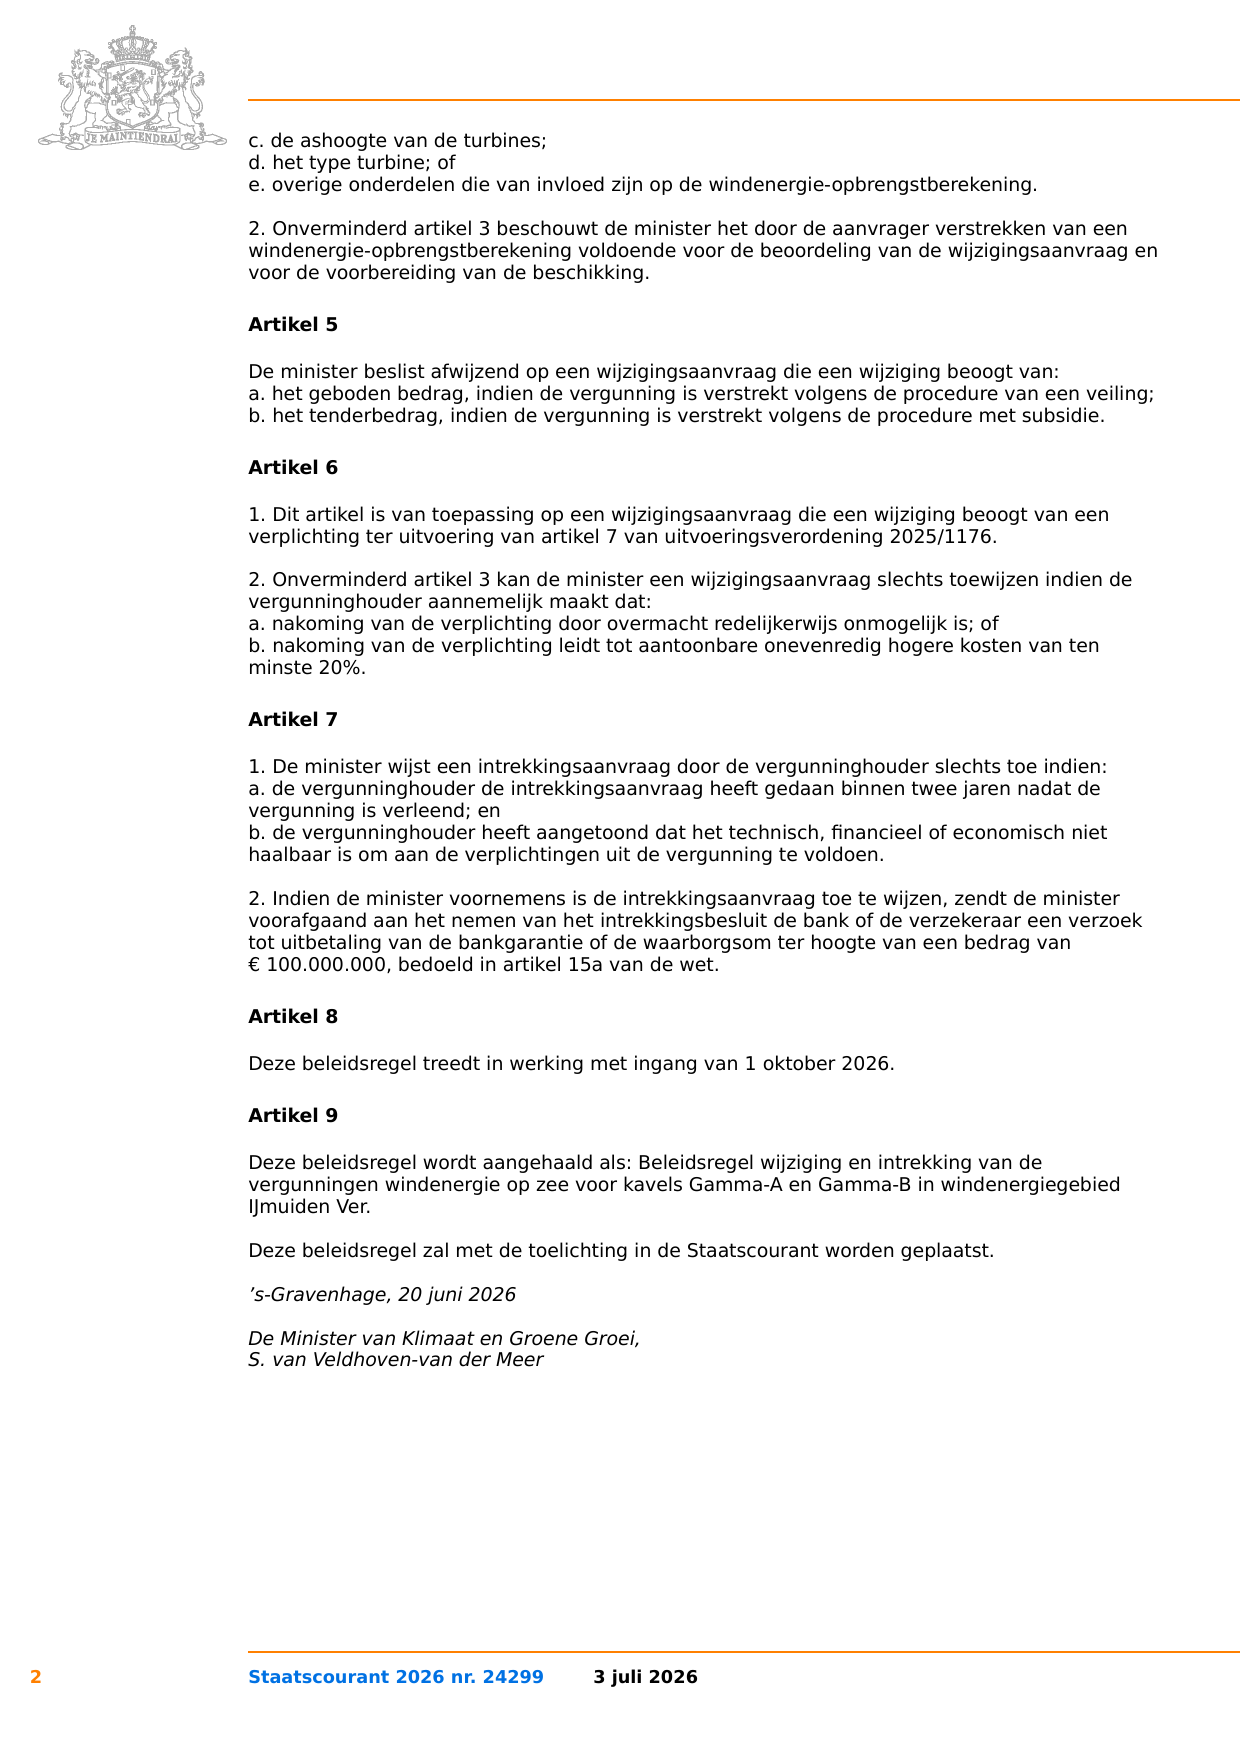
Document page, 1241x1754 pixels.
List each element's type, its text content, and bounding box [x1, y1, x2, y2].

text Deze beleidsregel wordt aangehaald als: Beleidsregel wijziging en intrekking van de vergunningen windenergie op zee voor kavels Gamma-A en Gamma-B in windenergiegebied IJmuiden Ver. [248, 1152, 1163, 1218]
text a. het geboden bedrag, indien de vergunning is verstrekt volgens de procedure van een veiling; [248, 383, 1163, 404]
subtitle Artikel 9 [248, 1105, 1163, 1127]
text De Minister van Klimaat en Groene Groei, S. van Veldhoven-van der Meer [248, 1327, 1163, 1371]
text Deze beleidsregel zal met de toelichting in de Staatscourant worden geplaatst. [248, 1240, 1163, 1262]
text 1. De minister wijst een intrekkingsaanvraag door de vergunninghouder slechts toe indien: [248, 756, 1163, 778]
text Deze beleidsregel treedt in werking met ingang van 1 oktober 2026. [248, 1053, 1163, 1075]
text ’s-Gravenhage, 20 juni 2026 [248, 1283, 1163, 1306]
text b. het tenderbedrag, indien de vergunning is verstrekt volgens de procedure met subsidie. [248, 404, 1163, 427]
text e. overige onderdelen die van invloed zijn op de windenergie-opbrengstberekening. [248, 174, 1163, 196]
text De minister beslist afwijzend op een wijzigingsaanvraag die een wijziging beoogt van: [248, 361, 1163, 383]
text 2. Indien de minister voornemens is de intrekkingsaanvraag toe te wijzen, zendt de minister voorafgaand aan het nemen van het intrekkingsbesluit de bank of de verzekeraar een verzoek tot uitbetaling van de bankgarantie of de waarborgsom ter hoogte van een bedrag van € 100.000.000, bedoeld in artikel 15a van de wet. [248, 888, 1163, 976]
subtitle Artikel 5 [248, 314, 1163, 336]
text a. nakoming van de verplichting door overmacht redelijkerwijs onmogelijk is; of [248, 613, 1163, 635]
text d. het type turbine; of [248, 152, 1163, 174]
text a. de vergunninghouder de intrekkingsaanvraag heeft gedaan binnen twee jaren nadat de vergunning is verleend; en [248, 778, 1163, 822]
subtitle Artikel 6 [248, 457, 1163, 478]
subtitle Artikel 7 [248, 709, 1163, 731]
text 2. Onverminderd artikel 3 beschouwt de minister het door de aanvrager verstrekken van een windenergie-opbrengstberekening voldoende voor de beoordeling van de wijzigingsaanvraag en voor de voorbereiding van de beschikking. [248, 218, 1163, 284]
picture [38, 25, 227, 150]
text 2. Onverminderd artikel 3 kan de minister een wijzigingsaanvraag slechts toewijzen indien de vergunninghouder aannemelijk maakt dat: [248, 569, 1163, 613]
text 1. Dit artikel is van toepassing op een wijzigingsaanvraag die een wijziging beoogt van een verplichting ter uitvoering van artikel 7 van uitvoeringsverordening 2025/1176. [248, 503, 1163, 547]
subtitle Artikel 8 [248, 1006, 1163, 1028]
text b. de vergunninghouder heeft aangetoond dat het technisch, financieel of economisch niet haalbaar is om aan de verplichtingen uit de vergunning te voldoen. [248, 822, 1163, 866]
text b. nakoming van de verplichting leidt tot aantoonbare onevenredig hogere kosten van ten minste 20%. [248, 635, 1163, 679]
text c. de ashoogte van de turbines; [248, 130, 1163, 152]
